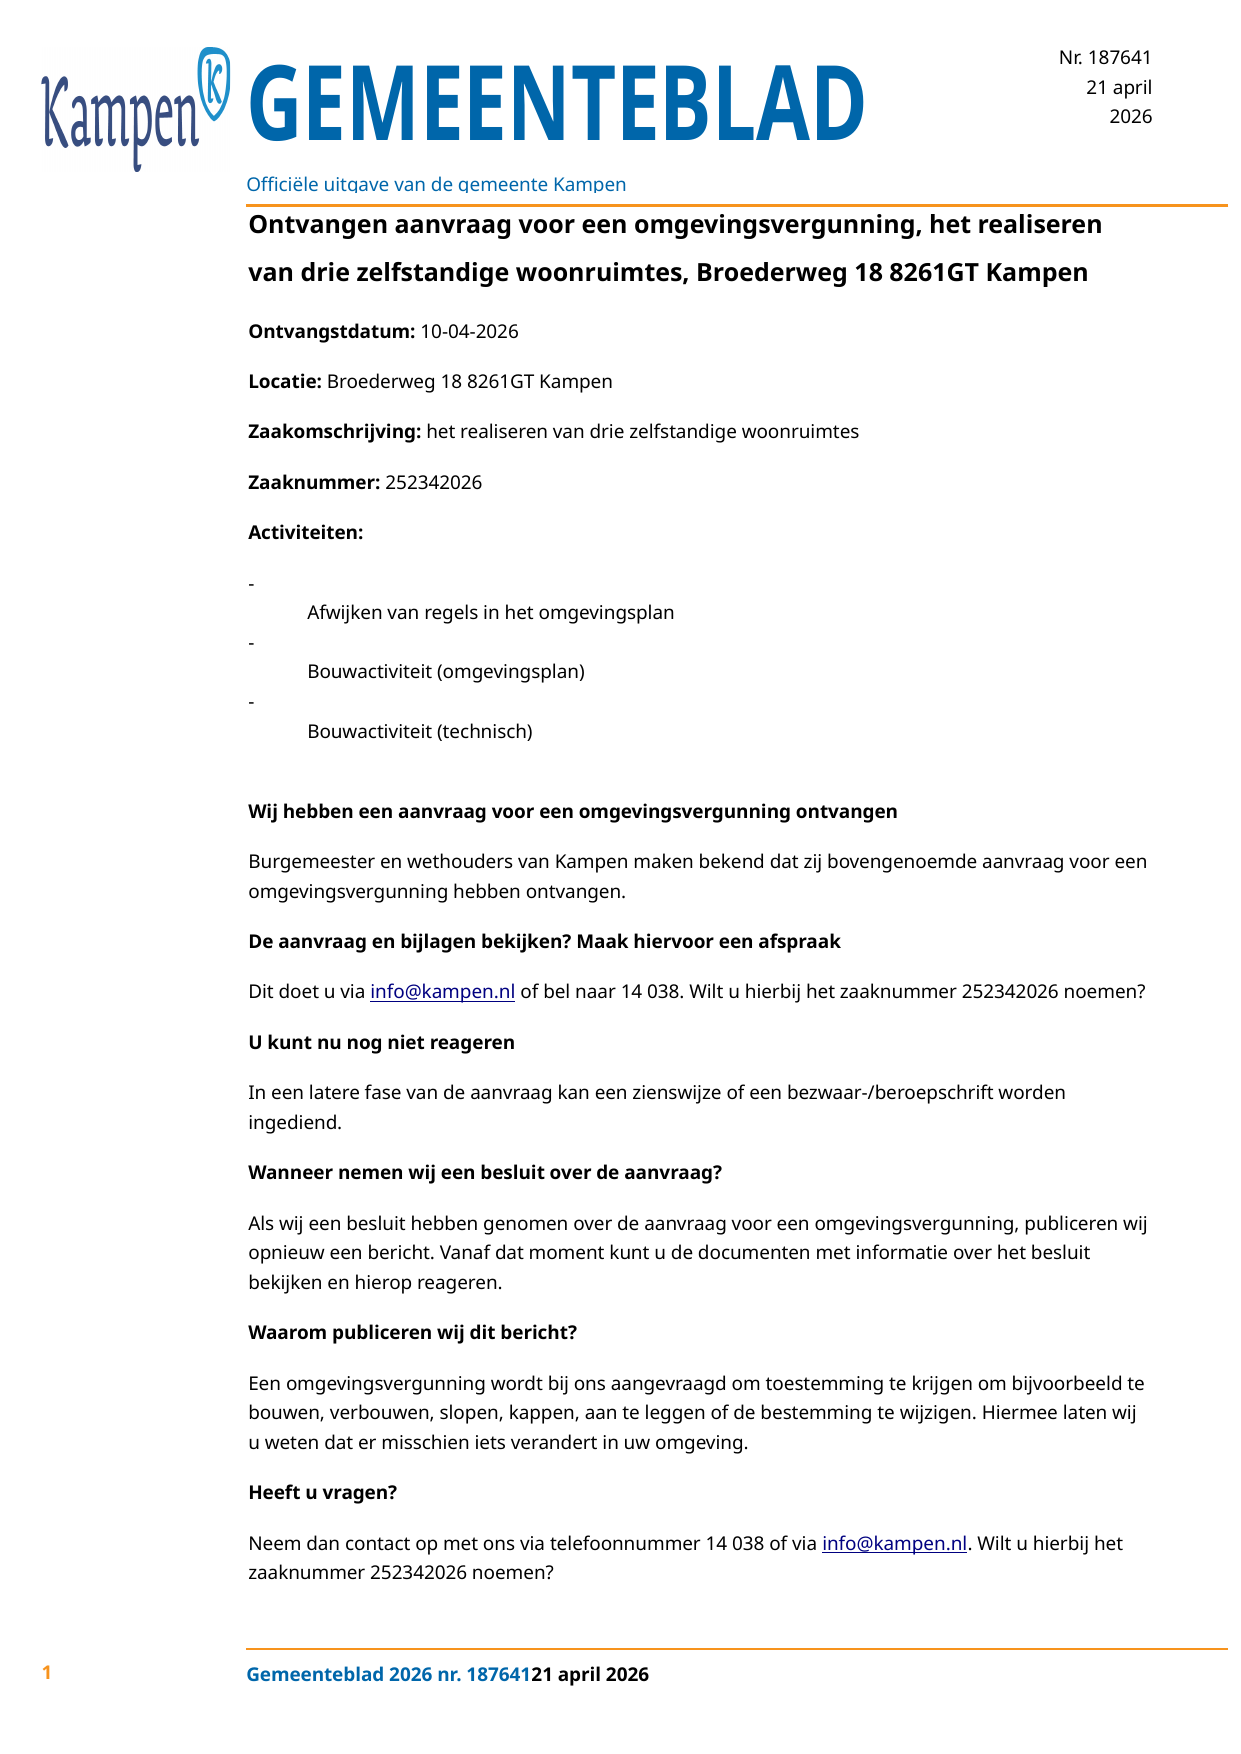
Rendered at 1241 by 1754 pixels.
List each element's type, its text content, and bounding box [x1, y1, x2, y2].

text Locatie: Broederweg 18 8261GT Kampen [248, 368, 1152, 394]
text Een omgevingsvergunning wordt bij ons aangevraagd om toestemming te krijgen om bijvoorbeeld te bouwen, verbouwen, slopen, kappen, aan te leggen of de bestemming te wijzigen. Hiermee laten wij u weten dat er misschien iets verandert in uw omgeving. [248, 1370, 1152, 1455]
text Zaaknummer: 252342026 [248, 469, 1152, 495]
text Zaakomschrijving: het realiseren van drie zelfstandige woonruimtes [248, 419, 1152, 444]
text In een latere fase van de aanvraag kan een zienswijze of een bezwaar-/beroepschrift worden ingediend. [248, 1079, 1152, 1135]
list Bouwactiviteit (technisch) [248, 718, 1152, 744]
text Wanneer nemen wij een besluit over de aanvraag? [248, 1159, 1152, 1185]
text Wij hebben een aanvraag voor een omgevingsvergunning ontvangen [248, 798, 1152, 824]
text Neem dan contact op met ons via telefoonnummer 14 038 of via info@kampen.nl. Wilt u hierbij het zaaknummer 252342026 noemen? [248, 1530, 1152, 1585]
picture [41, 47, 231, 172]
text Als wij een besluit hebben genomen over de aanvraag voor een omgevingsvergunning, publiceren wij opnieuw een bericht. Vanaf dat moment kunt u de documenten met informatie over het besluit bekijken en hierop reageren. [248, 1210, 1152, 1295]
text Dit doet u via info@kampen.nl of bel naar 14 038. Wilt u hierbij het zaaknummer 252342026 noemen? [248, 979, 1152, 1004]
text Ontvangstdatum: 10-04-2026 [248, 318, 1152, 344]
text Waarom publiceren wij dit bericht? [248, 1319, 1152, 1345]
text Ontvangen aanvraag voor een omgevingsvergunning, het realiseren van drie zelfstandige woonruimtes, Broederweg 18 8261GT Kampen [248, 207, 1152, 288]
text De aanvraag en bijlagen bekijken? Maak hiervoor een afspraak [248, 928, 1152, 954]
text Activiteiten: [248, 519, 1152, 545]
list Afwijken van regels in het omgevingsplan [248, 599, 1152, 625]
text Heeft u vragen? [248, 1479, 1152, 1505]
text U kunt nu nog niet reageren [248, 1029, 1152, 1055]
list Bouwactiviteit (omgevingsplan) [248, 659, 1152, 684]
text Burgemeester en wethouders van Kampen maken bekend dat zij bovengenoemde aanvraag voor een omgevingsvergunning hebben ontvangen. [248, 848, 1152, 904]
